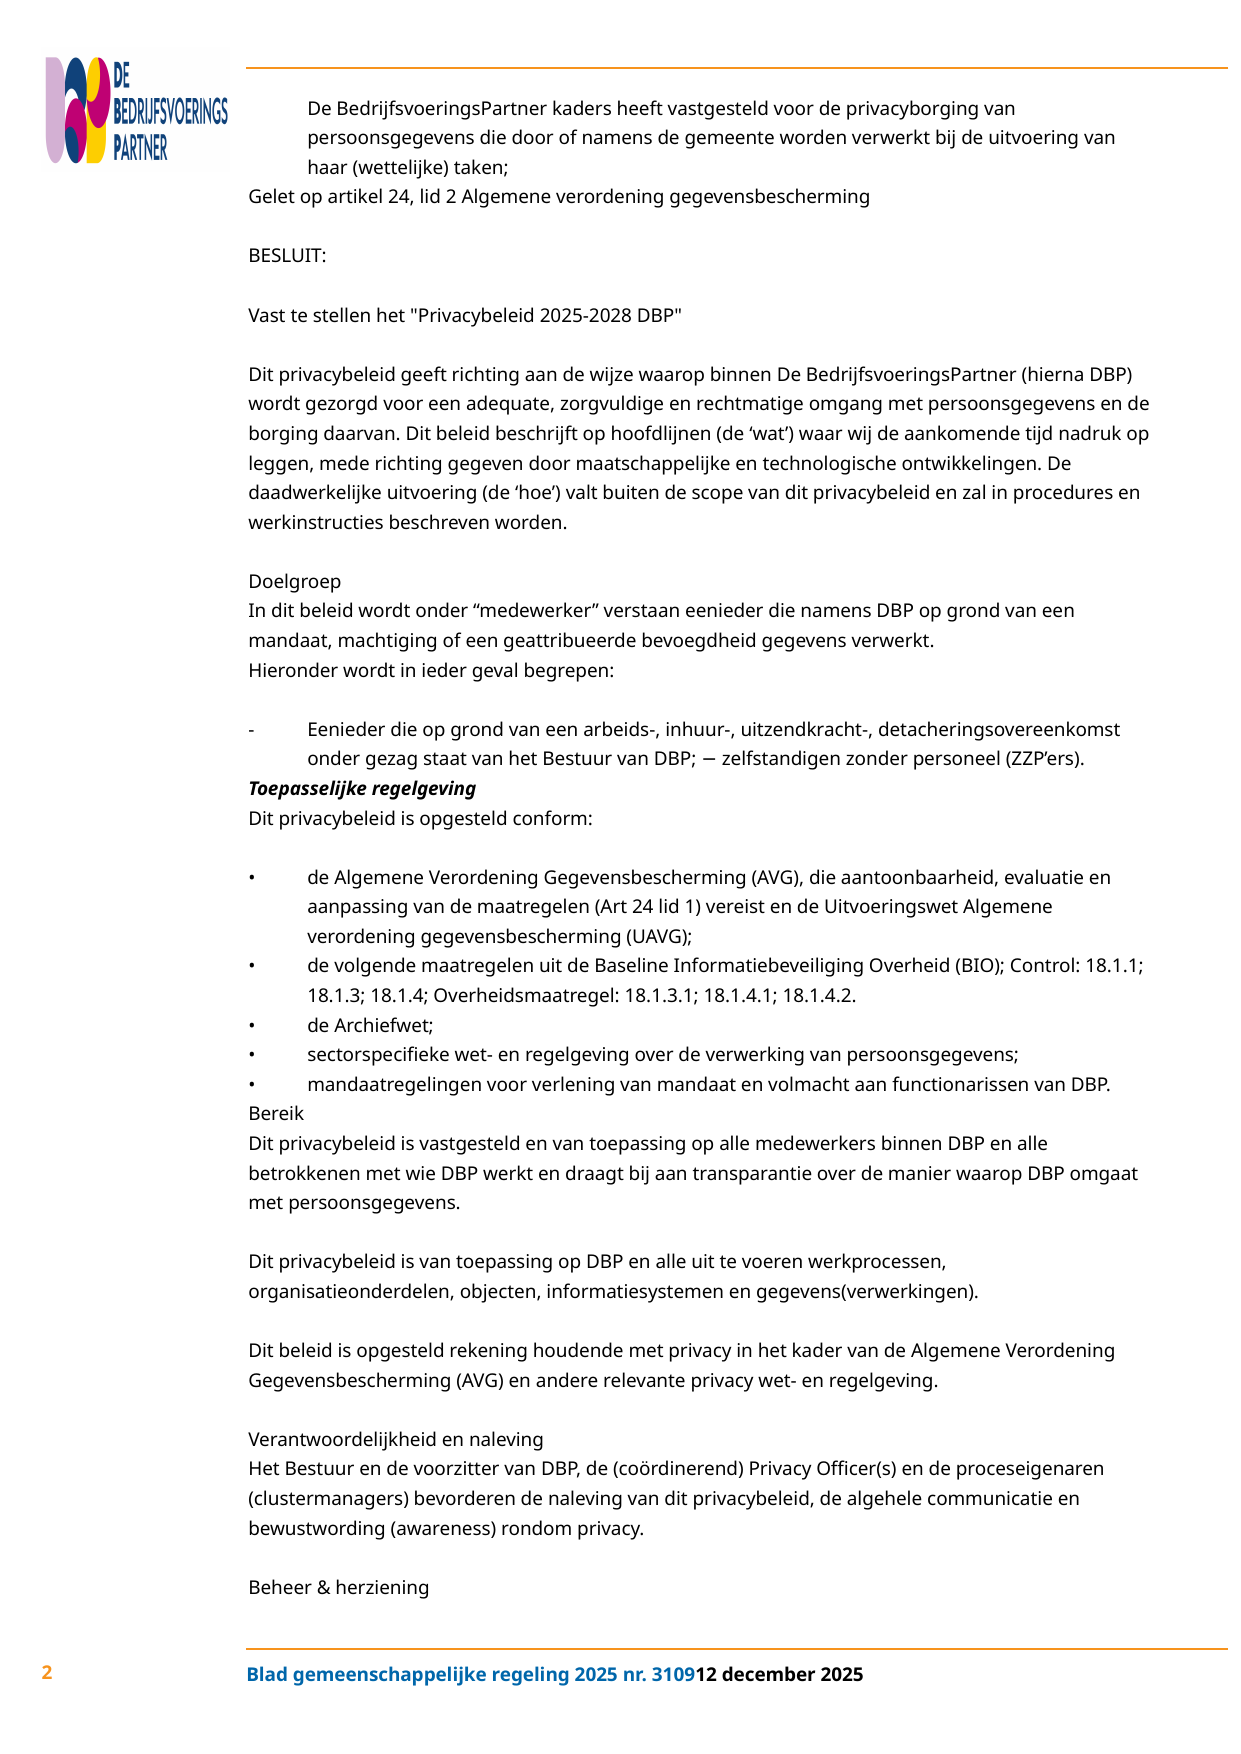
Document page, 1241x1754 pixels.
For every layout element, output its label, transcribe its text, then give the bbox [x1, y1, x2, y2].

text Dit beleid is opgesteld rekening houdende met privacy in het kader van de Algemene Verordening Gegevensbescherming (AVG) en andere relevante privacy wet- en regelgeving. [248, 1337, 1152, 1393]
text Doelgroep [248, 568, 1152, 594]
text Beheer & herziening [248, 1574, 1152, 1600]
text Dit privacybeleid is vastgesteld en van toepassing op alle medewerkers binnen DBP en alle betrokkenen met wie DBP werkt en draagt bij aan transparantie over de manier waarop DBP omgaat met persoonsgegevens. [248, 1130, 1152, 1215]
text Gelet op artikel 24, lid 2 Algemene verordening gegevensbescherming [248, 183, 1152, 209]
text Toepasselijke regelgeving [248, 775, 1152, 801]
text In dit beleid wordt onder “medewerker” verstaan eenieder die namens DBP op grond van een mandaat, machtiging of een geattribueerde bevoegdheid gegevens verwerkt. [248, 598, 1152, 653]
text Dit privacybeleid is van toepassing op DBP en alle uit te voeren werkprocessen, organisatieonderdelen, objecten, informatiesystemen en gegevens(verwerkingen). [248, 1248, 1152, 1304]
text BESLUIT: [248, 243, 1152, 268]
list De BedrijfsvoeringsPartner kaders heeft vastgesteld voor de privacyborging van persoonsgegevens die door of namens de gemeente worden verwerkt bij de uitvoering van haar (wettelijke) taken; [248, 95, 1152, 180]
text Verantwoordelijkheid en naleving [248, 1426, 1152, 1452]
picture [41, 47, 231, 172]
list de Archiefwet; [248, 1012, 1152, 1038]
text Dit privacybeleid is opgesteld conform: [248, 805, 1152, 831]
list de volgende maatregelen uit de Baseline Informatiebeveiliging Overheid (BIO); Control: 18.1.1; 18.1.3; 18.1.4; Overheidsmaatregel: 18.1.3.1; 18.1.4.1; 18.1.4.2. [248, 953, 1152, 1008]
list Eenieder die op grond van een arbeids-, inhuur-, uitzendkracht-, detacheringsovereenkomst onder gezag staat van het Bestuur van DBP; − zelfstandigen zonder personeel (ZZP’ers). [248, 716, 1152, 771]
text Bereik [248, 1101, 1152, 1126]
list mandaatregelingen voor verlening van mandaat en volmacht aan functionarissen van DBP. [248, 1071, 1152, 1097]
text Vast te stellen het "Privacybeleid 2025-2028 DBP" [248, 302, 1152, 328]
text Hieronder wordt in ieder geval begrepen: [248, 657, 1152, 683]
list de Algemene Verordening Gegevensbescherming (AVG), die aantoonbaarheid, evaluatie en aanpassing van de maatregelen (Art 24 lid 1) vereist en de Uitvoeringswet Algemene verordening gegevensbescherming (UAVG); [248, 864, 1152, 949]
text Het Bestuur en de voorzitter van DBP, de (coördinerend) Privacy Officer(s) en de proceseigenaren (clustermanagers) bevorderen de naleving van dit privacybeleid, de algehele communicatie en bewustwording (awareness) rondom privacy. [248, 1456, 1152, 1541]
list sectorspecifieke wet- en regelgeving over de verwerking van persoonsgegevens; [248, 1041, 1152, 1067]
text Dit privacybeleid geeft richting aan de wijze waarop binnen De BedrijfsvoeringsPartner (hierna DBP) wordt gezorgd voor een adequate, zorgvuldige en rechtmatige omgang met persoonsgegevens en de borging daarvan. Dit beleid beschrijft op hoofdlijnen (de ‘wat’) waar wij de aankomende tijd nadruk op leggen, mede richting gegeven door maatschappelijke en technologische ontwikkelingen. De daadwerkelijke uitvoering (de ‘hoe’) valt buiten de scope van dit privacybeleid en zal in procedures en werkinstructies beschreven worden. [248, 361, 1152, 535]
